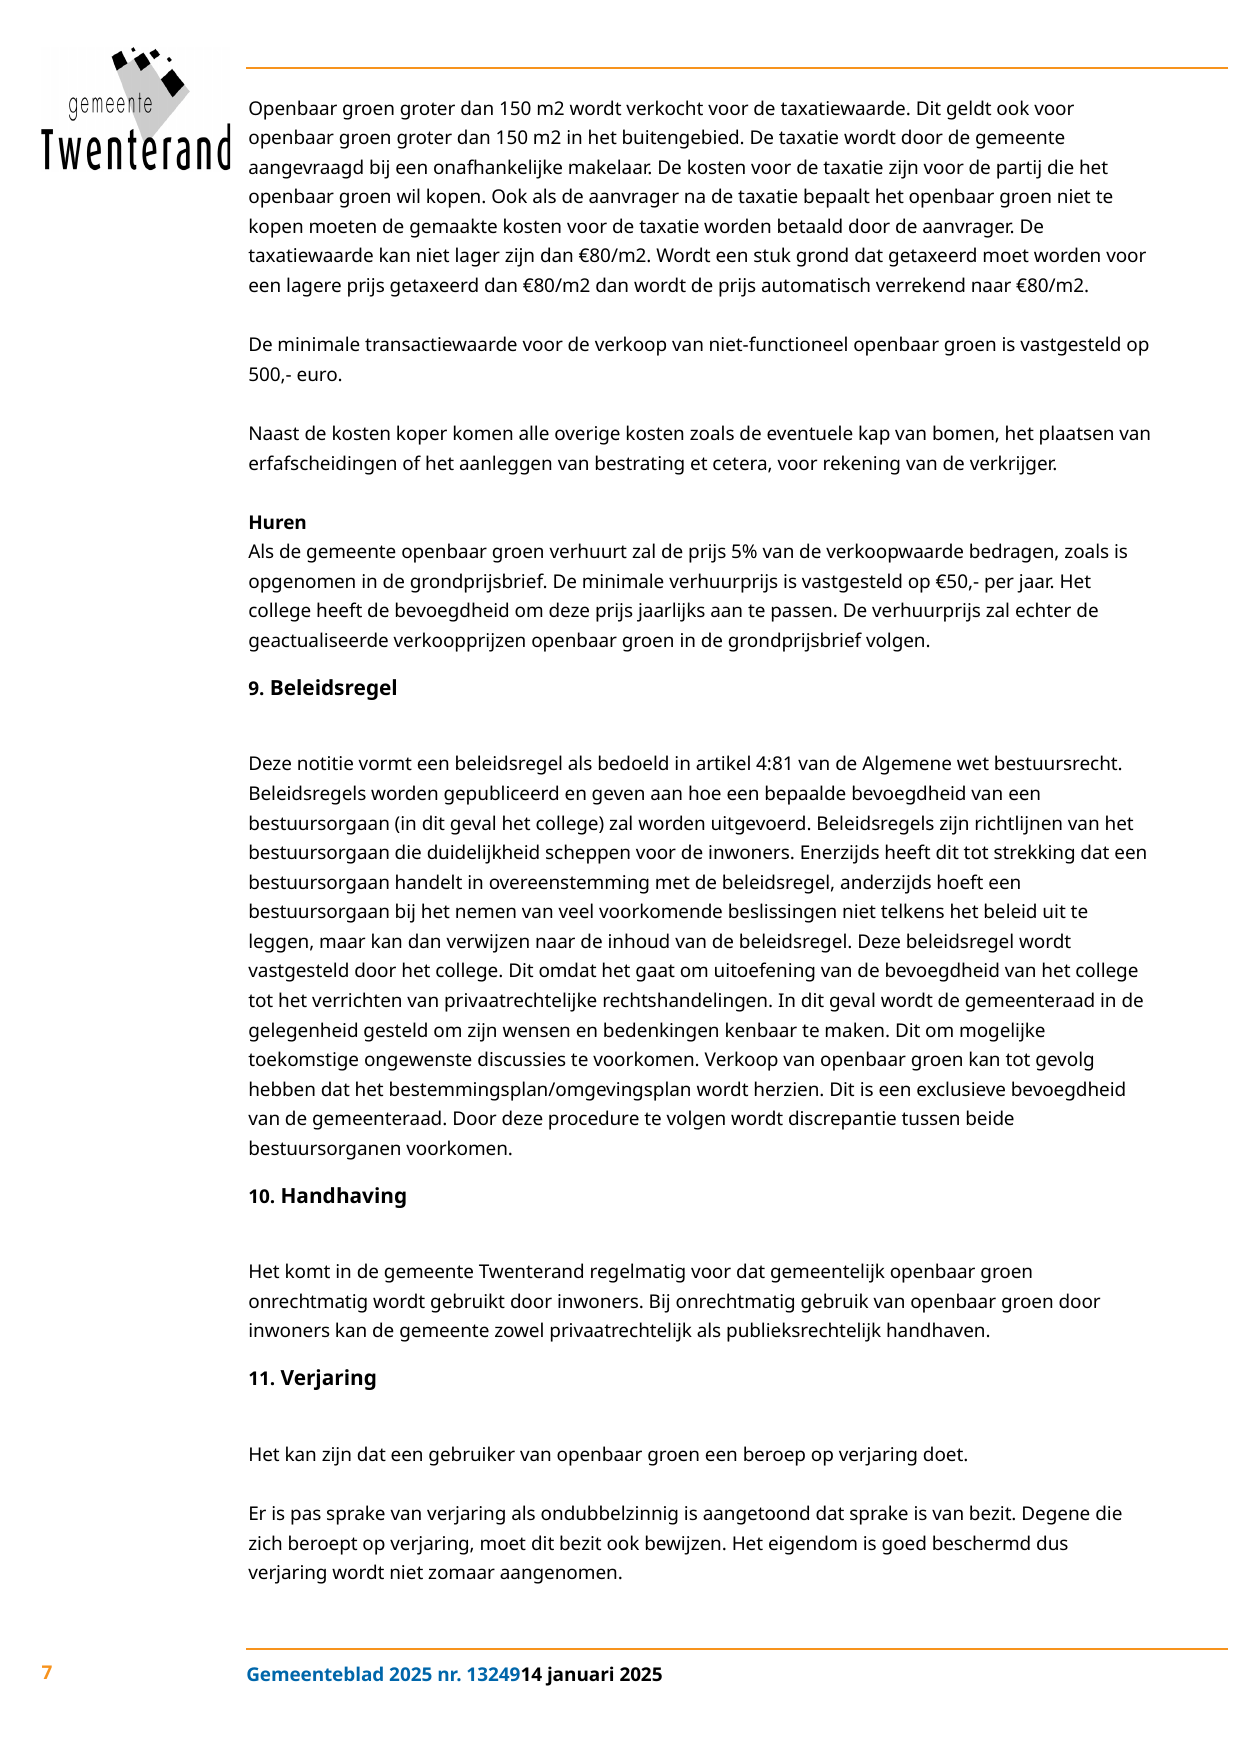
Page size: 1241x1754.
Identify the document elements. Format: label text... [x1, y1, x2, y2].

text Openbaar groen groter dan 150 m2 wordt verkocht voor de taxatiewaarde. Dit geldt ook voor openbaar groen groter dan 150 m2 in het buitengebied. De taxatie wordt door de gemeente aangevraagd bij een onafhankelijke makelaar. De kosten voor de taxatie zijn voor de partij die het openbaar groen wil kopen. Ook als de aanvrager na de taxatie bepaalt het openbaar groen niet te kopen moeten de gemaakte kosten voor de taxatie worden betaald door de aanvrager. De taxatiewaarde kan niet lager zijn dan €80/m2. Wordt een stuk grond dat getaxeerd moet worden voor een lagere prijs getaxeerd dan €80/m2 dan wordt de prijs automatisch verrekend naar €80/m2. [248, 95, 1152, 298]
text Er is pas sprake van verjaring als ondubbelzinnig is aangetoond dat sprake is van bezit. Degene die zich beroept op verjaring, moet dit bezit ook bewijzen. Het eigendom is goed beschermd dus verjaring wordt niet zomaar aangenomen. [248, 1500, 1152, 1585]
text Het kan zijn dat een gebruiker van openbaar groen een beroep op verjaring doet. [248, 1441, 1152, 1467]
text Als de gemeente openbaar groen verhuurt zal de prijs 5% van de verkoopwaarde bedragen, zoals is opgenomen in de grondprijsbrief. De minimale verhuurprijs is vastgesteld op €50,- per jaar. Het college heeft de bevoegdheid om deze prijs jaarlijks aan te passen. De verhuurprijs zal echter de geactualiseerde verkoopprijzen openbaar groen in de grondprijsbrief volgen. [248, 538, 1152, 653]
text Deze notitie vormt een beleidsregel als bedoeld in artikel 4:81 van de Algemene wet bestuursrecht. Beleidsregels worden gepubliceerd en geven aan hoe een bepaalde bevoegdheid van een bestuursorgaan (in dit geval het college) zal worden uitgevoerd. Beleidsregels zijn richtlijnen van het bestuursorgaan die duidelijkheid scheppen voor de inwoners. Enerzijds heeft dit tot strekking dat een bestuursorgaan handelt in overeenstemming met de beleidsregel, anderzijds hoeft een bestuursorgaan bij het nemen van veel voorkomende beslissingen niet telkens het beleid uit te leggen, maar kan dan verwijzen naar de inhoud van de beleidsregel. Deze beleidsregel wordt vastgesteld door het college. Dit omdat het gaat om uitoefening van de bevoegdheid van het college tot het verrichten van privaatrechtelijke rechtshandelingen. In dit geval wordt de gemeenteraad in de gelegenheid gesteld om zijn wensen en bedenkingen kenbaar te maken. Dit om mogelijke toekomstige ongewenste discussies te voorkomen. Verkoop van openbaar groen kan tot gevolg hebben dat het bestemmingsplan/omgevingsplan wordt herzien. Dit is een exclusieve bevoegdheid van de gemeenteraad. Door deze procedure te volgen wordt discrepantie tussen beide bestuursorganen voorkomen. [248, 751, 1152, 1161]
text 9. Beleidsregel [248, 673, 1152, 701]
text Het komt in de gemeente Twenterand regelmatig voor dat gemeentelijk openbaar groen onrechtmatig wordt gebruikt door inwoners. Bij onrechtmatig gebruik van openbaar groen door inwoners kan de gemeente zowel privaatrechtelijk als publieksrechtelijk handhaven. [248, 1258, 1152, 1343]
text 10. Handhaving [248, 1181, 1152, 1209]
text Naast de kosten koper komen alle overige kosten zoals de eventuele kap van bomen, het plaatsen van erfafscheidingen of het aanleggen van bestrating et cetera, voor rekening van de verkrijger. [248, 420, 1152, 476]
picture [41, 47, 231, 172]
text De minimale transactiewaarde voor de verkoop van niet-functioneel openbaar groen is vastgesteld op 500,- euro. [248, 331, 1152, 387]
text Huren [248, 509, 1152, 535]
text 11. Verjaring [248, 1363, 1152, 1392]
